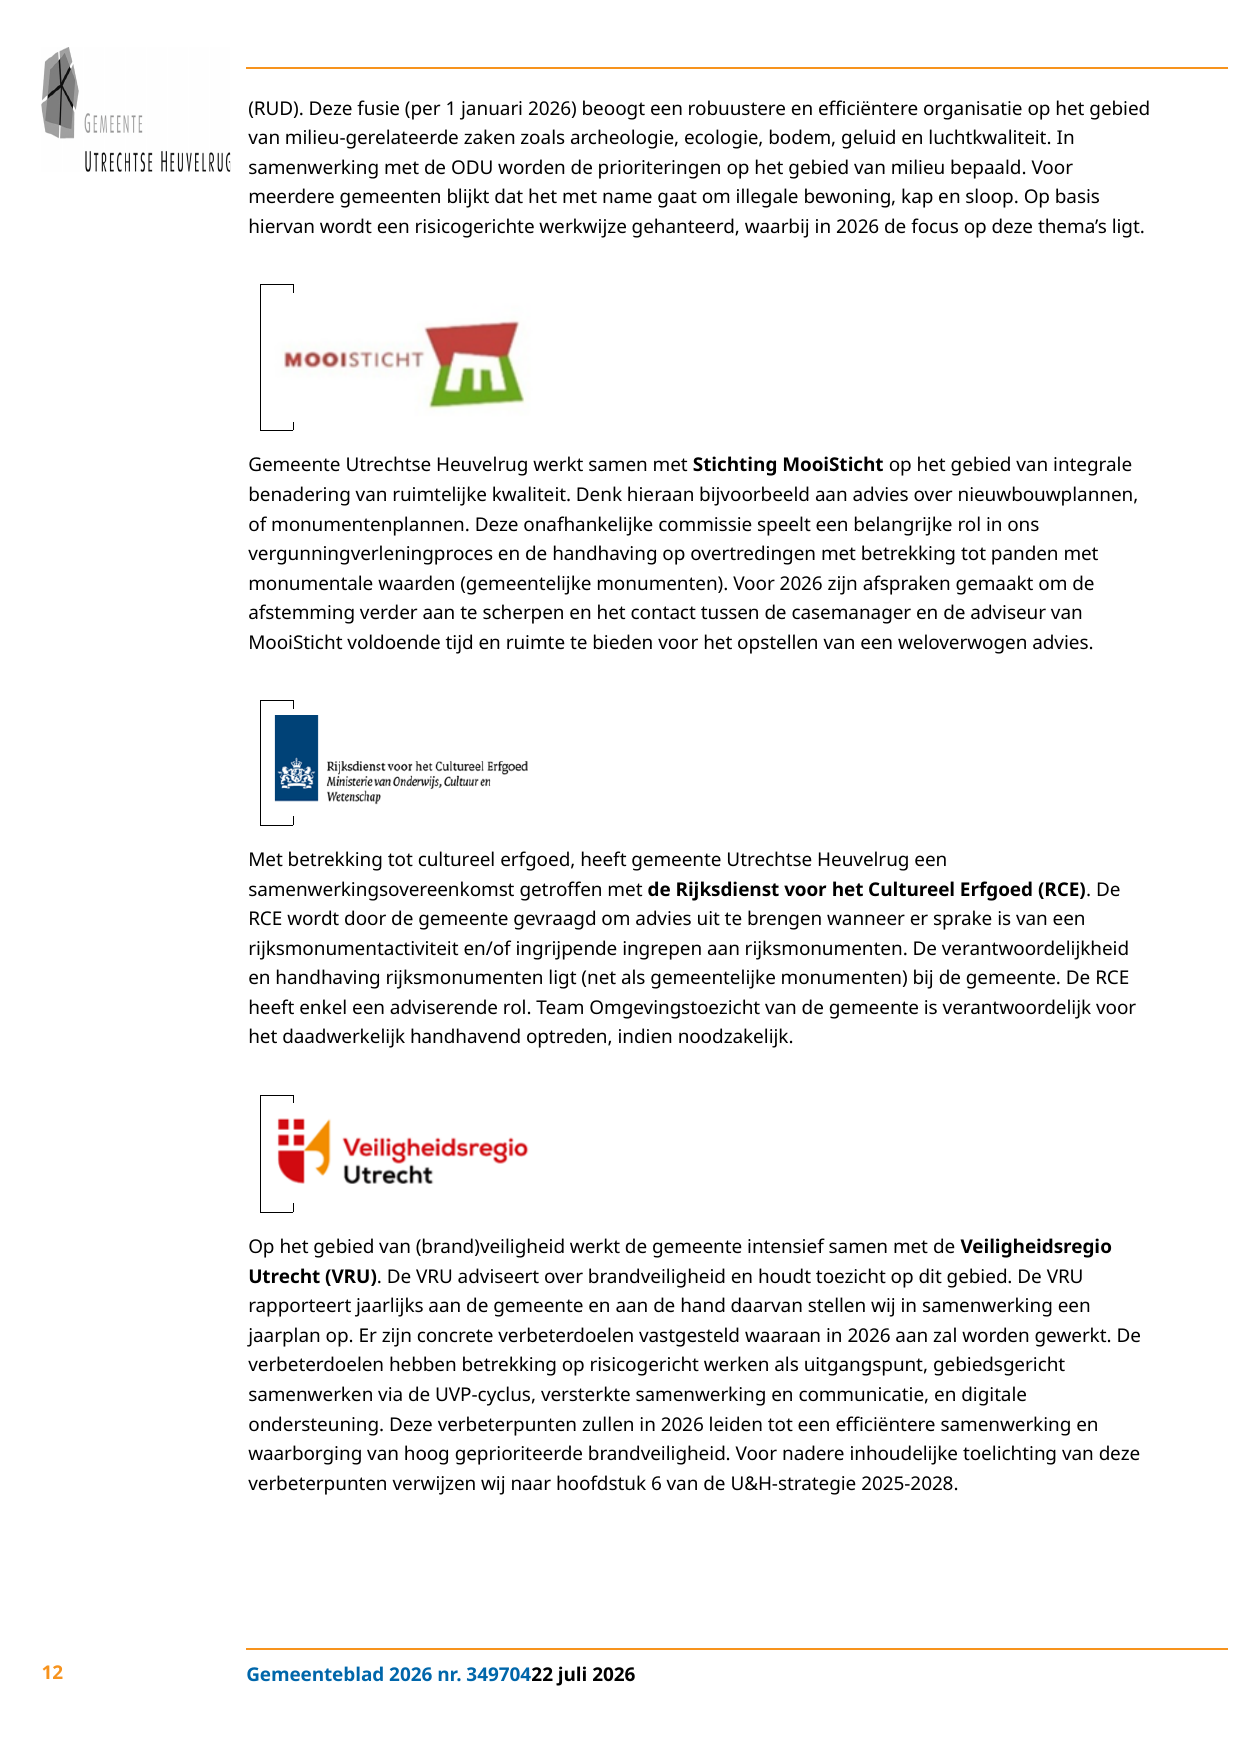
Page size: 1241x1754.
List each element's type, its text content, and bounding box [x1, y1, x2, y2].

picture [268, 1103, 535, 1203]
picture [268, 293, 535, 422]
text Gemeente Utrechtse Heuvelrug werkt samen met Stichting MooiSticht op het gebied van integrale benadering van ruimtelijke kwaliteit. Denk hieraan bijvoorbeeld aan advies over nieuwbouwplannen, of monumentenplannen. Deze onafhankelijke commissie speelt een belangrijke rol in ons vergunningverleningproces en de handhaving op overtredingen met betrekking tot panden met monumentale waarden (gemeentelijke monumenten). Voor 2026 zijn afspraken gemaakt om de afstemming verder aan te scherpen en het contact tussen de casemanager en de adviseur van MooiSticht voldoende tijd en ruimte te bieden voor het opstellen van een weloverwogen advies. [248, 452, 1152, 655]
picture [41, 47, 231, 172]
text (RUD). Deze fusie (per 1 januari 2026) beoogt een robuustere en efficiëntere organisatie op het gebied van milieu-gerelateerde zaken zoals archeologie, ecologie, bodem, geluid en luchtkwaliteit. In samenwerking met de ODU worden de prioriteringen op het gebied van milieu bepaald. Voor meerdere gemeenten blijkt dat het met name gaat om illegale bewoning, kap en sloop. Op basis hiervan wordt een risicogerichte werkwijze gehanteerd, waarbij in 2026 de focus op deze thema’s ligt. [248, 95, 1152, 239]
text Op het gebied van (brand)veiligheid werkt de gemeente intensief samen met de Veiligheidsregio Utrecht (VRU). De VRU adviseert over brandveiligheid en houdt toezicht op dit gebied. De VRU rapporteert jaarlijks aan de gemeente en aan de hand daarvan stellen wij in samenwerking een jaarplan op. Er zijn concrete verbeterdoelen vastgesteld waaraan in 2026 aan zal worden gewerkt. De verbeterdoelen hebben betrekking op risicogericht werken als uitgangspunt, gebiedsgericht samenwerken via de UVP-cyclus, versterkte samenwerking en communicatie, en digitale ondersteuning. Deze verbeterpunten zullen in 2026 leiden tot een efficiëntere samenwerking en waarborging van hoog geprioriteerde brandveiligheid. Voor nadere inhoudelijke toelichting van deze verbeterpunten verwijzen wij naar hoofdstuk 6 van de U&H-strategie 2025-2028. [248, 1233, 1152, 1496]
picture [268, 709, 535, 816]
text Met betrekking tot cultureel erfgoed, heeft gemeente Utrechtse Heuvelrug een samenwerkingsovereenkomst getroffen met de Rijksdienst voor het Cultureel Erfgoed (RCE). De RCE wordt door de gemeente gevraagd om advies uit te brengen wanneer er sprake is van een rijksmonumentactiviteit en/of ingrijpende ingrepen aan rijksmonumenten. De verantwoordelijkheid en handhaving rijksmonumenten ligt (net als gemeentelijke monumenten) bij de gemeente. De RCE heeft enkel een adviserende rol. Team Omgevingstoezicht van de gemeente is verantwoordelijk voor het daadwerkelijk handhavend optreden, indien noodzakelijk. [248, 846, 1152, 1049]
